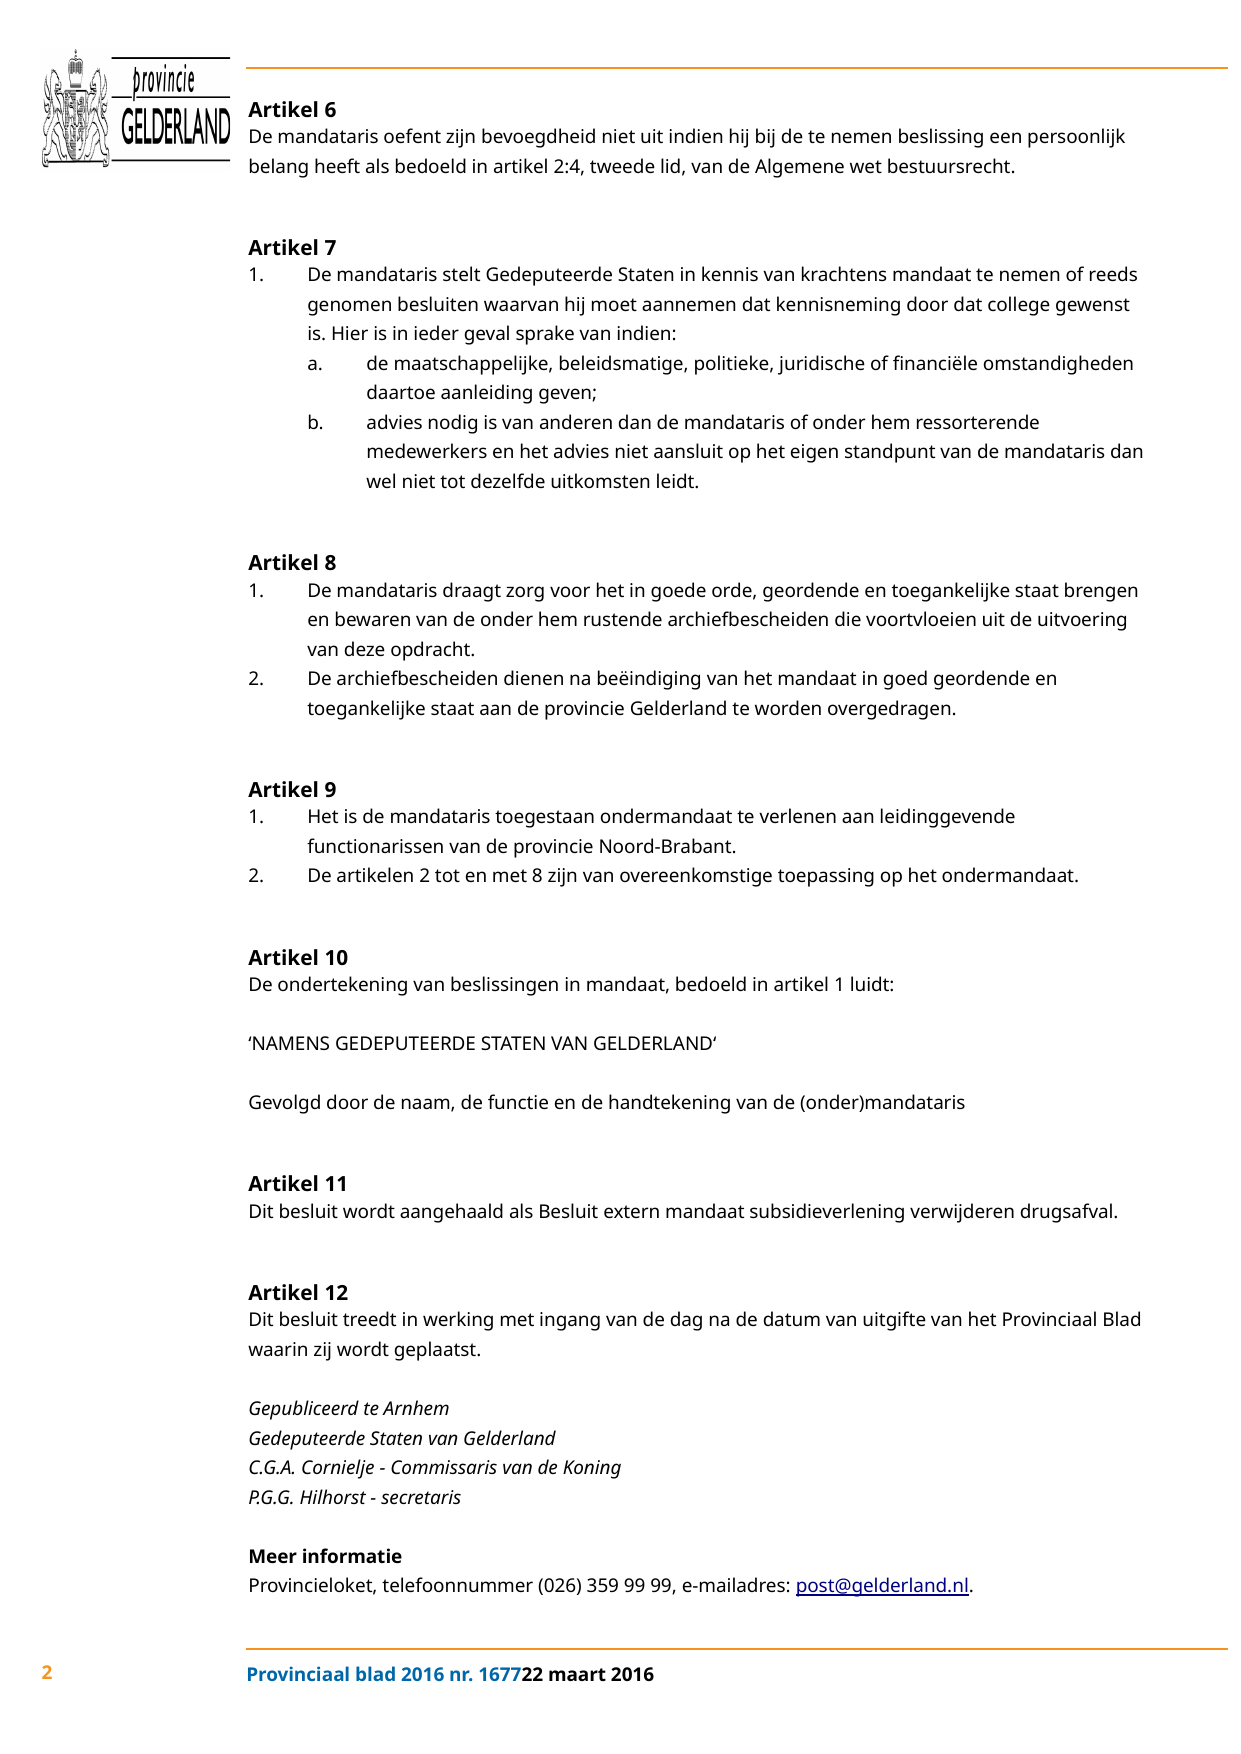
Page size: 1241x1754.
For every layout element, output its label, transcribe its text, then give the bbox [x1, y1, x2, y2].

list advies nodig is van anderen dan de mandataris of onder hem ressorterende medewerkers en het advies niet aansluit op het eigen standpunt van de mandataris dan wel niet tot dezelfde uitkomsten leidt. [307, 409, 1152, 494]
picture [41, 47, 231, 172]
text Artikel 7 [248, 233, 1152, 261]
list De archiefbescheiden dienen na beëindiging van het mandaat in goed geordende en toegankelijke staat aan de provincie Gelderland te worden overgedragen. [248, 666, 1152, 721]
text Artikel 6 [248, 95, 1152, 123]
text De ondertekening van beslissingen in mandaat, bedoeld in artikel 1 luidt: [248, 971, 1152, 997]
list De mandataris stelt Gedeputeerde Staten in kennis van krachtens mandaat te nemen of reeds genomen besluiten waarvan hij moet aannemen dat kennisneming door dat college gewenst is. Hier is in ieder geval sprake van indien: [248, 261, 1152, 346]
list De mandataris draagt zorg voor het in goede orde, geordende en toegankelijke staat brengen en bewaren van de onder hem rustende archiefbescheiden die voortvloeien uit de uitvoering van deze opdracht. [248, 577, 1152, 662]
text Dit besluit treedt in werking met ingang van de dag na de datum van uitgifte van het Provinciaal Blad waarin zij wordt geplaatst. [248, 1306, 1152, 1362]
list De artikelen 2 tot en met 8 zijn van overeenkomstige toepassing op het ondermandaat. [248, 863, 1152, 888]
text Provincieloket, telefoonnummer (026) 359 99 99, e-mailadres: post@gelderland.nl. [248, 1573, 1152, 1598]
text Artikel 11 [248, 1169, 1152, 1198]
text De mandataris oefent zijn bevoegdheid niet uit indien hij bij de te nemen beslissing een persoonlijk belang heeft als bedoeld in artikel 2:4, tweede lid, van de Algemene wet bestuursrecht. [248, 123, 1152, 178]
text Artikel 12 [248, 1278, 1152, 1306]
text Meer informatie [248, 1543, 1152, 1569]
text Artikel 8 [248, 548, 1152, 577]
text Gepubliceerd te Arnhem [248, 1395, 1152, 1421]
list Het is de mandataris toegestaan ondermandaat te verlenen aan leidinggevende functionarissen van de provincie Noord-Brabant. [248, 803, 1152, 859]
text Dit besluit wordt aangehaald als Besluit extern mandaat subsidieverlening verwijderen drugsafval. [248, 1198, 1152, 1224]
text C.G.A. Cornielje - Commissaris van de Koning [248, 1454, 1152, 1480]
text Artikel 10 [248, 943, 1152, 971]
text Gedeputeerde Staten van Gelderland [248, 1425, 1152, 1450]
text P.G.G. Hilhorst - secretaris [248, 1484, 1152, 1509]
list de maatschappelijke, beleidsmatige, politieke, juridische of financiële omstandigheden daartoe aanleiding geven; [307, 350, 1152, 405]
text Artikel 9 [248, 775, 1152, 803]
text ‘NAMENS GEDEPUTEERDE STATEN VAN GELDERLAND‘ [248, 1030, 1152, 1056]
text Gevolgd door de naam, de functie en de handtekening van de (onder)mandataris [248, 1089, 1152, 1115]
